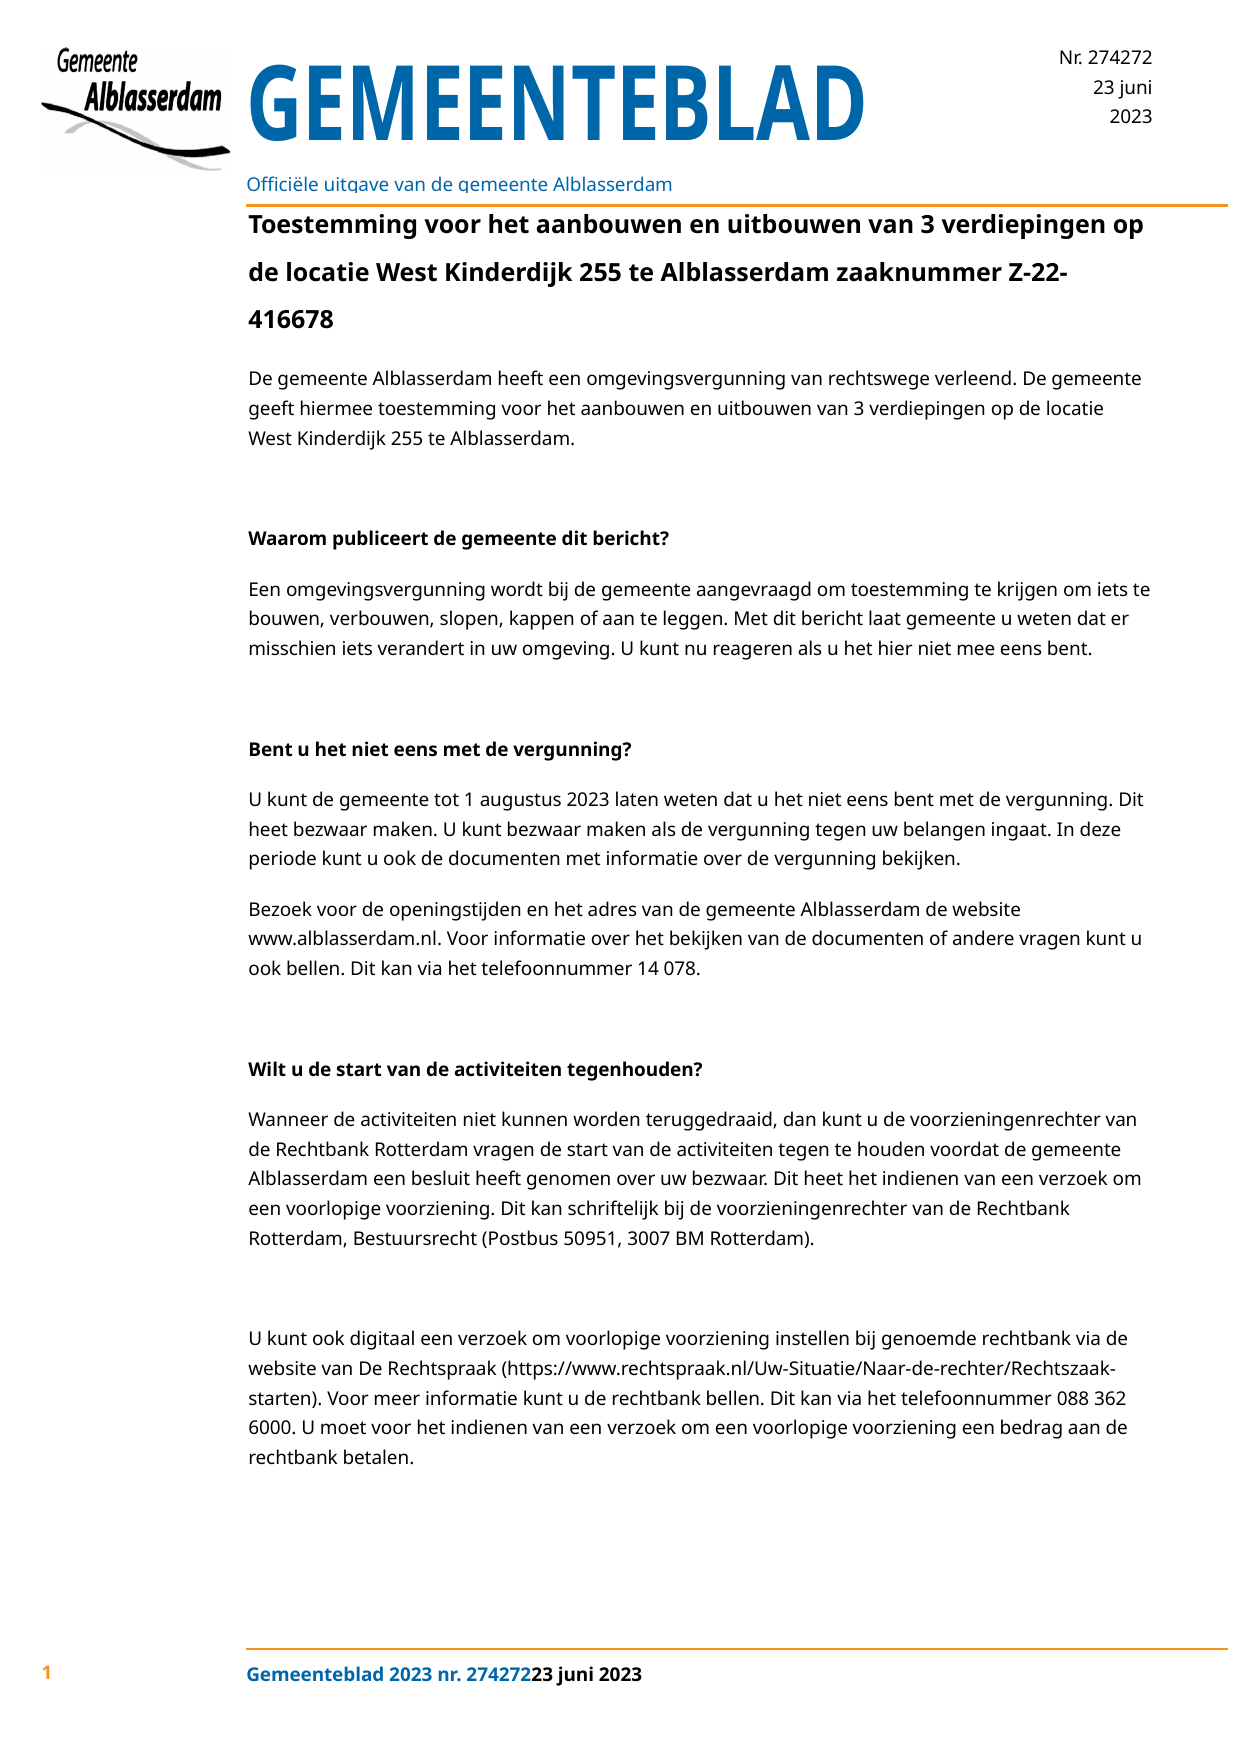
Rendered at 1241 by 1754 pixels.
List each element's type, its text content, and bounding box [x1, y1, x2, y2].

text U kunt de gemeente tot 1 augustus 2023 laten weten dat u het niet eens bent met de vergunning. Dit heet bezwaar maken. U kunt bezwaar maken als de vergunning tegen uw belangen ingaat. In deze periode kunt u ook de documenten met informatie over de vergunning bekijken. [248, 786, 1152, 871]
text Een omgevingsvergunning wordt bij de gemeente aangevraagd om toestemming te krijgen om iets te bouwen, verbouwen, slopen, kappen of aan te leggen. Met dit bericht laat gemeente u weten dat er misschien iets verandert in uw omgeving. U kunt nu reageren als u het hier niet mee eens bent. [248, 576, 1152, 661]
text Waarom publiceert de gemeente dit bericht? [248, 526, 1152, 551]
text Bezoek voor de openingstijden en het adres van de gemeente Alblasserdam de website www.alblasserdam.nl. Voor informatie over het bekijken van de documenten of andere vragen kunt u ook bellen. Dit kan via het telefoonnummer 14 078. [248, 896, 1152, 981]
text De gemeente Alblasserdam heeft een omgevingsvergunning van rechtswege verleend. De gemeente geeft hiermee toestemming voor het aanbouwen en uitbouwen van 3 verdiepingen op de locatie West Kinderdijk 255 te Alblasserdam. [248, 366, 1152, 450]
text Bent u het niet eens met de vergunning? [248, 736, 1152, 762]
text U kunt ook digitaal een verzoek om voorlopige voorziening instellen bij genoemde rechtbank via de website van De Rechtspraak (https://www.rechtspraak.nl/Uw-Situatie/Naar-de-rechter/Rechtszaak-starten). Voor meer informatie kunt u de rechtbank bellen. Dit kan via het telefoonnummer 088 362 6000. U moet voor het indienen van een verzoek om een voorlopige voorziening een bedrag aan de rechtbank betalen. [248, 1326, 1152, 1469]
text Wanneer de activiteiten niet kunnen worden teruggedraaid, dan kunt u de voorzieningenrechter van de Rechtbank Rotterdam vragen de start van de activiteiten tegen te houden voordat de gemeente Alblasserdam een besluit heeft genomen over uw bezwaar. Dit heet het indienen van een verzoek om een voorlopige voorziening. Dit kan schriftelijk bij de voorzieningenrechter van de Rechtbank Rotterdam, Bestuursrecht (Postbus 50951, 3007 BM Rotterdam). [248, 1106, 1152, 1250]
text Toestemming voor het aanbouwen en uitbouwen van 3 verdiepingen op de locatie West Kinderdijk 255 te Alblasserdam zaaknummer Z-22-416678 [248, 207, 1152, 336]
picture [41, 47, 231, 172]
text Wilt u de start van de activiteiten tegenhouden? [248, 1056, 1152, 1082]
